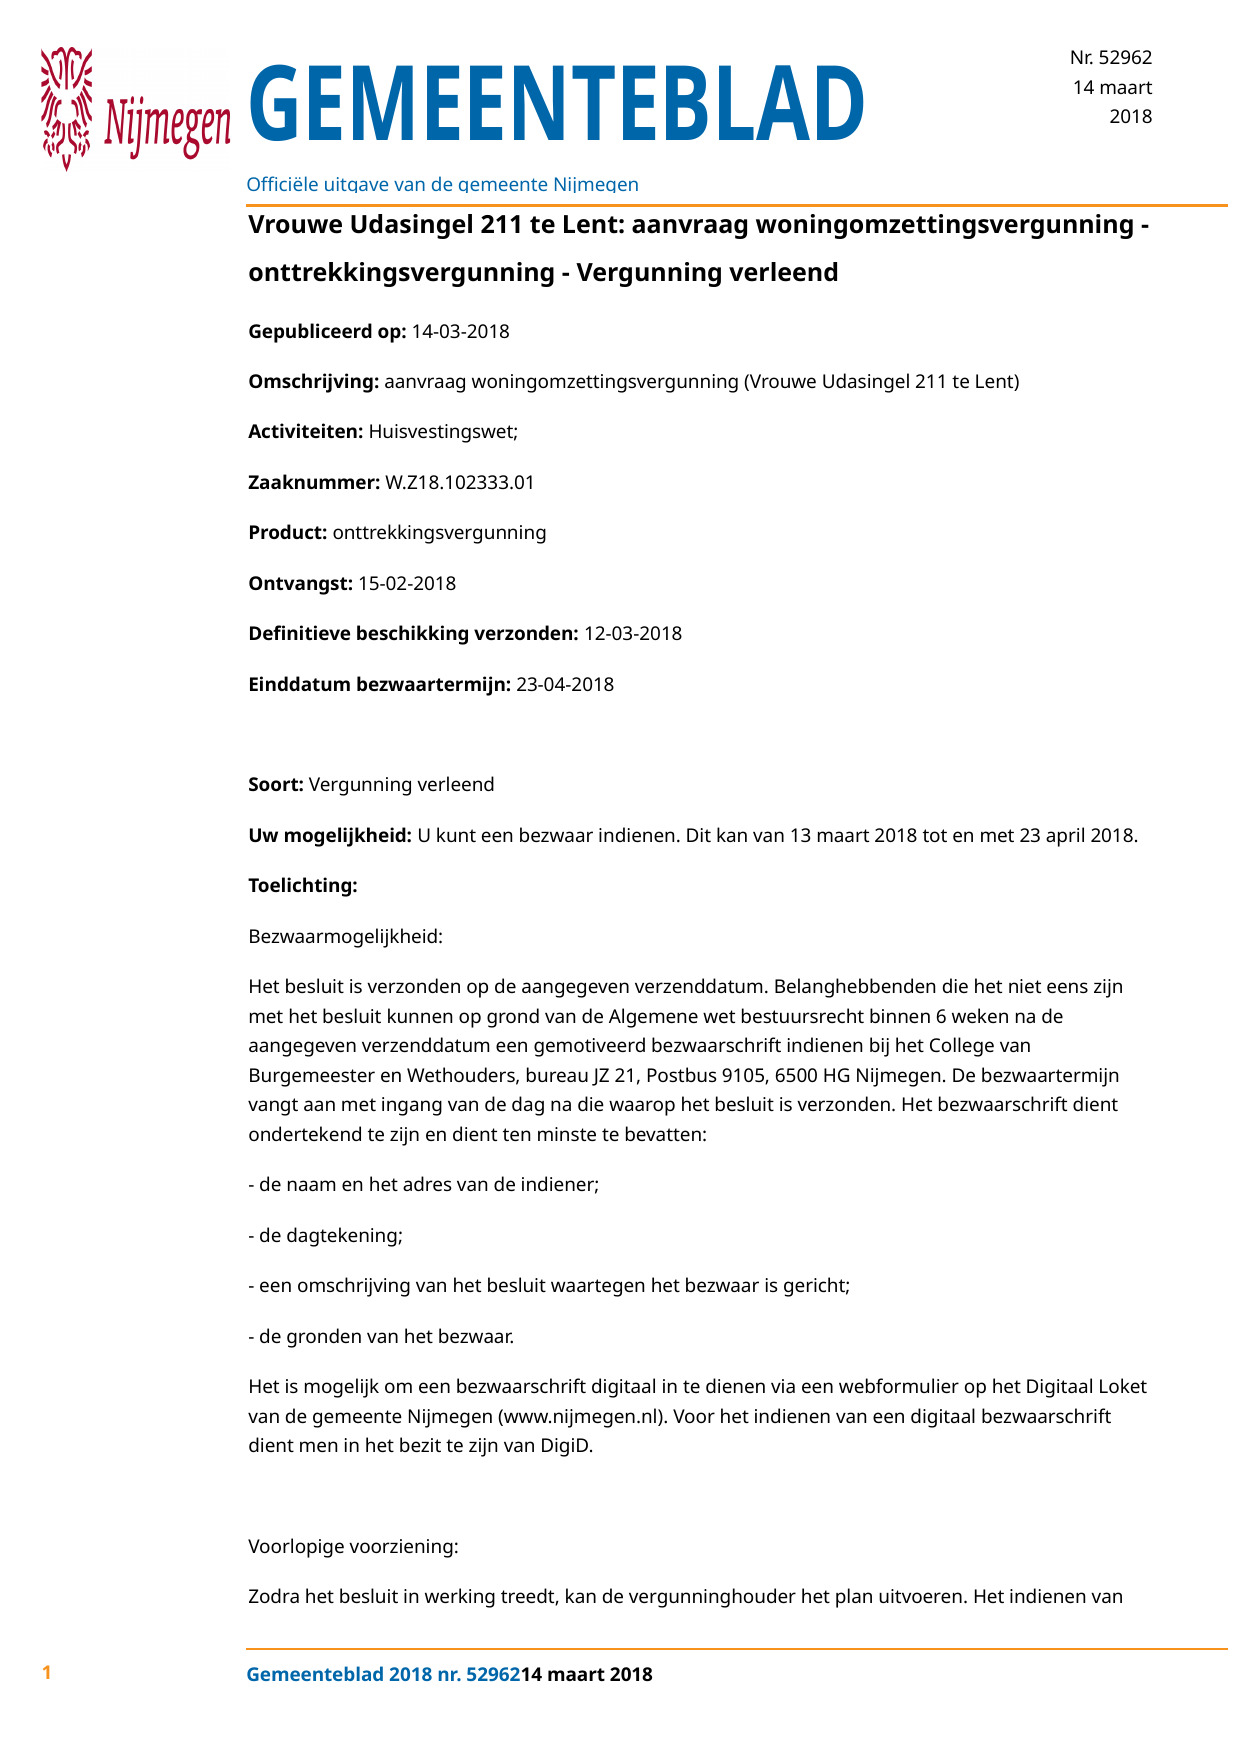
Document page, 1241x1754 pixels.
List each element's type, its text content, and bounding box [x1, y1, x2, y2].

text Soort: Vergunning verleend [248, 772, 1152, 797]
text Einddatum bezwaartermijn: 23-04-2018 [248, 671, 1152, 697]
text Product: onttrekkingsvergunning [248, 519, 1152, 545]
text Definitieve beschikking verzonden: 12-03-2018 [248, 620, 1152, 646]
text Toelichting: [248, 872, 1152, 898]
text Ontvangst: 15-02-2018 [248, 570, 1152, 596]
text Omschrijving: aanvraag woningomzettingsvergunning (Vrouwe Udasingel 211 te Lent) [248, 368, 1152, 394]
text Zodra het besluit in werking treedt, kan de vergunninghouder het plan uitvoeren. Het indienen van [248, 1584, 1152, 1609]
text Het besluit is verzonden op de aangegeven verzenddatum. Belanghebbenden die het niet eens zijn met het besluit kunnen op grond van de Algemene wet bestuursrecht binnen 6 weken na de aangegeven verzenddatum een gemotiveerd bezwaarschrift indienen bij het College van Burgemeester en Wethouders, bureau JZ 21, Postbus 9105, 6500 HG Nijmegen. De bezwaartermijn vangt aan met ingang van de dag na die waarop het besluit is verzonden. Het bezwaarschrift dient ondertekend te zijn en dient ten minste te bevatten: [248, 973, 1152, 1147]
text Bezwaarmogelijkheid: [248, 923, 1152, 949]
text Het is mogelijk om een bezwaarschrift digitaal in te dienen via een webformulier op het Digitaal Loket van de gemeente Nijmegen (www.nijmegen.nl). Voor het indienen van een digitaal bezwaarschrift dient men in het bezit te zijn van DigiD. [248, 1373, 1152, 1458]
text - de naam en het adres van de indiener; [248, 1172, 1152, 1197]
text Voorlopige voorziening: [248, 1533, 1152, 1559]
picture [41, 47, 231, 172]
text Zaaknummer: W.Z18.102333.01 [248, 469, 1152, 495]
text Vrouwe Udasingel 211 te Lent: aanvraag woningomzettingsvergunning - onttrekkingsvergunning - Vergunning verleend [248, 207, 1152, 288]
text - de gronden van het bezwaar. [248, 1323, 1152, 1349]
text - een omschrijving van het besluit waartegen het bezwaar is gericht; [248, 1272, 1152, 1298]
text Gepubliceerd op: 14-03-2018 [248, 318, 1152, 344]
text - de dagtekening; [248, 1222, 1152, 1248]
text Activiteiten: Huisvestingswet; [248, 419, 1152, 444]
text Uw mogelijkheid: U kunt een bezwaar indienen. Dit kan van 13 maart 2018 tot en met 23 april 2018. [248, 822, 1152, 848]
